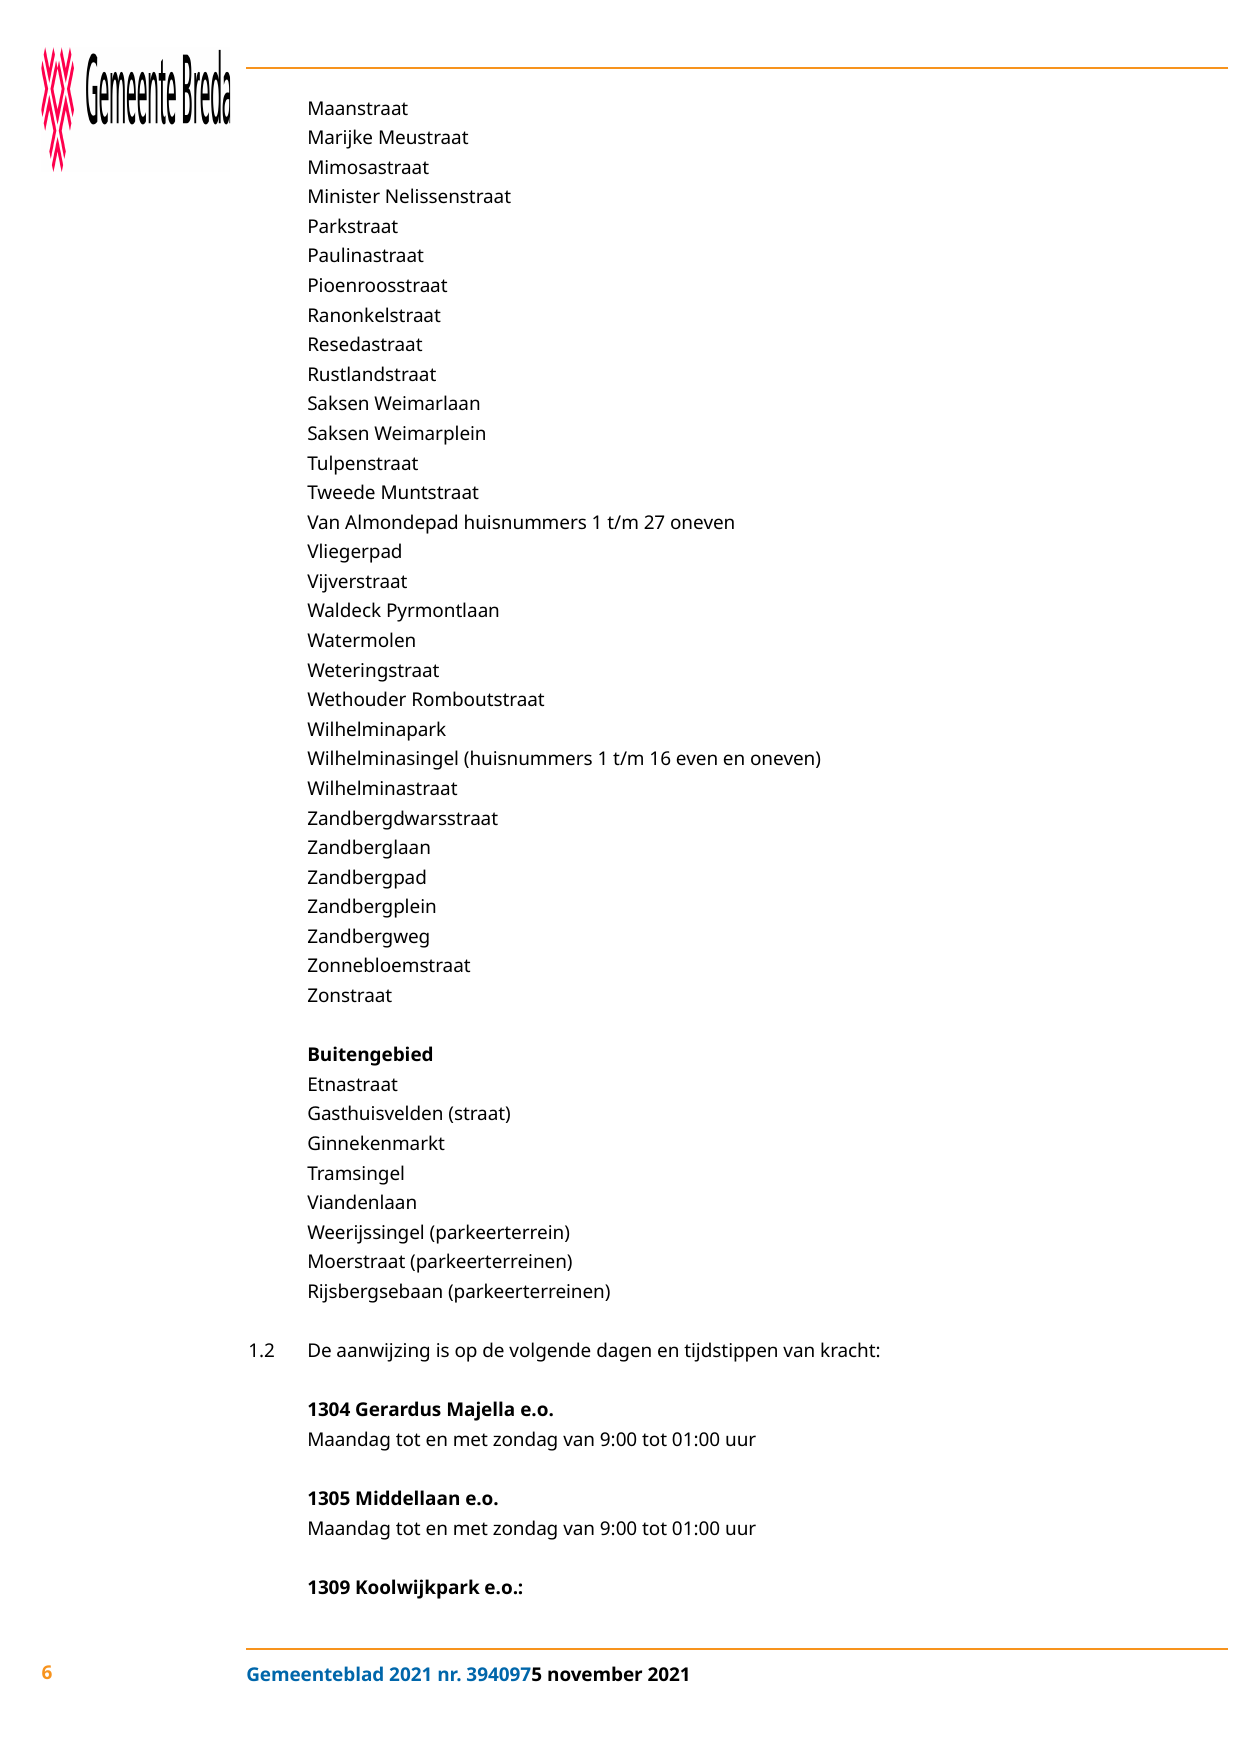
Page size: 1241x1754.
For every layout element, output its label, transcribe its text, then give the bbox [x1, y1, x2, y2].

list Buitengebied [248, 1041, 1152, 1067]
list 1304 Gerardus Majella e.o. [248, 1396, 1152, 1422]
list Wilhelminapark [248, 716, 1152, 742]
list Waldeck Pyrmontlaan [248, 598, 1152, 623]
list Pioenroosstraat [248, 272, 1152, 298]
list Van Almondepad huisnummers 1 t/m 27 oneven [248, 509, 1152, 535]
list Maanstraat [248, 95, 1152, 121]
list Ginnekenmarkt [248, 1130, 1152, 1156]
list Ranonkelstraat [248, 302, 1152, 328]
list Zonstraat [248, 982, 1152, 1008]
list Tramsingel [248, 1160, 1152, 1186]
list 1305 Middellaan e.o. [248, 1485, 1152, 1511]
list Rustlandstraat [248, 361, 1152, 387]
list Resedastraat [248, 331, 1152, 357]
list Zandberglaan [248, 834, 1152, 860]
list Tulpenstraat [248, 450, 1152, 476]
list Maandag tot en met zondag van 9:00 tot 01:00 uur [248, 1515, 1152, 1541]
list Rijsbergsebaan (parkeerterreinen) [248, 1278, 1152, 1304]
list Moerstraat (parkeerterreinen) [248, 1248, 1152, 1274]
list Vijverstraat [248, 568, 1152, 594]
list Minister Nelissenstraat [248, 183, 1152, 209]
list Etnastraat [248, 1071, 1152, 1097]
list Weteringstraat [248, 657, 1152, 683]
list De aanwijzing is op de volgende dagen en tijdstippen van kracht: [248, 1337, 1152, 1363]
list 1309 Koolwijkpark e.o.: [248, 1574, 1152, 1600]
list Wilhelminastraat [248, 775, 1152, 801]
list Saksen Weimarplein [248, 420, 1152, 446]
list Zandbergplein [248, 893, 1152, 919]
list Tweede Muntstraat [248, 479, 1152, 505]
list Marijke Meustraat [248, 124, 1152, 150]
list Zandbergpad [248, 864, 1152, 890]
picture [41, 47, 231, 172]
list Gasthuisvelden (straat) [248, 1101, 1152, 1126]
list Parkstraat [248, 213, 1152, 239]
list Viandenlaan [248, 1189, 1152, 1215]
list Zandbergdwarsstraat [248, 805, 1152, 831]
list Wethouder Romboutstraat [248, 686, 1152, 712]
list Zandbergweg [248, 923, 1152, 949]
list Wilhelminasingel (huisnummers 1 t/m 16 even en oneven) [248, 746, 1152, 771]
list Paulinastraat [248, 243, 1152, 268]
list Watermolen [248, 627, 1152, 653]
list Weerijssingel (parkeerterrein) [248, 1219, 1152, 1245]
list Zonnebloemstraat [248, 953, 1152, 978]
list Saksen Weimarlaan [248, 391, 1152, 416]
list Maandag tot en met zondag van 9:00 tot 01:00 uur [248, 1426, 1152, 1452]
list Vliegerpad [248, 538, 1152, 564]
list Mimosastraat [248, 154, 1152, 180]
